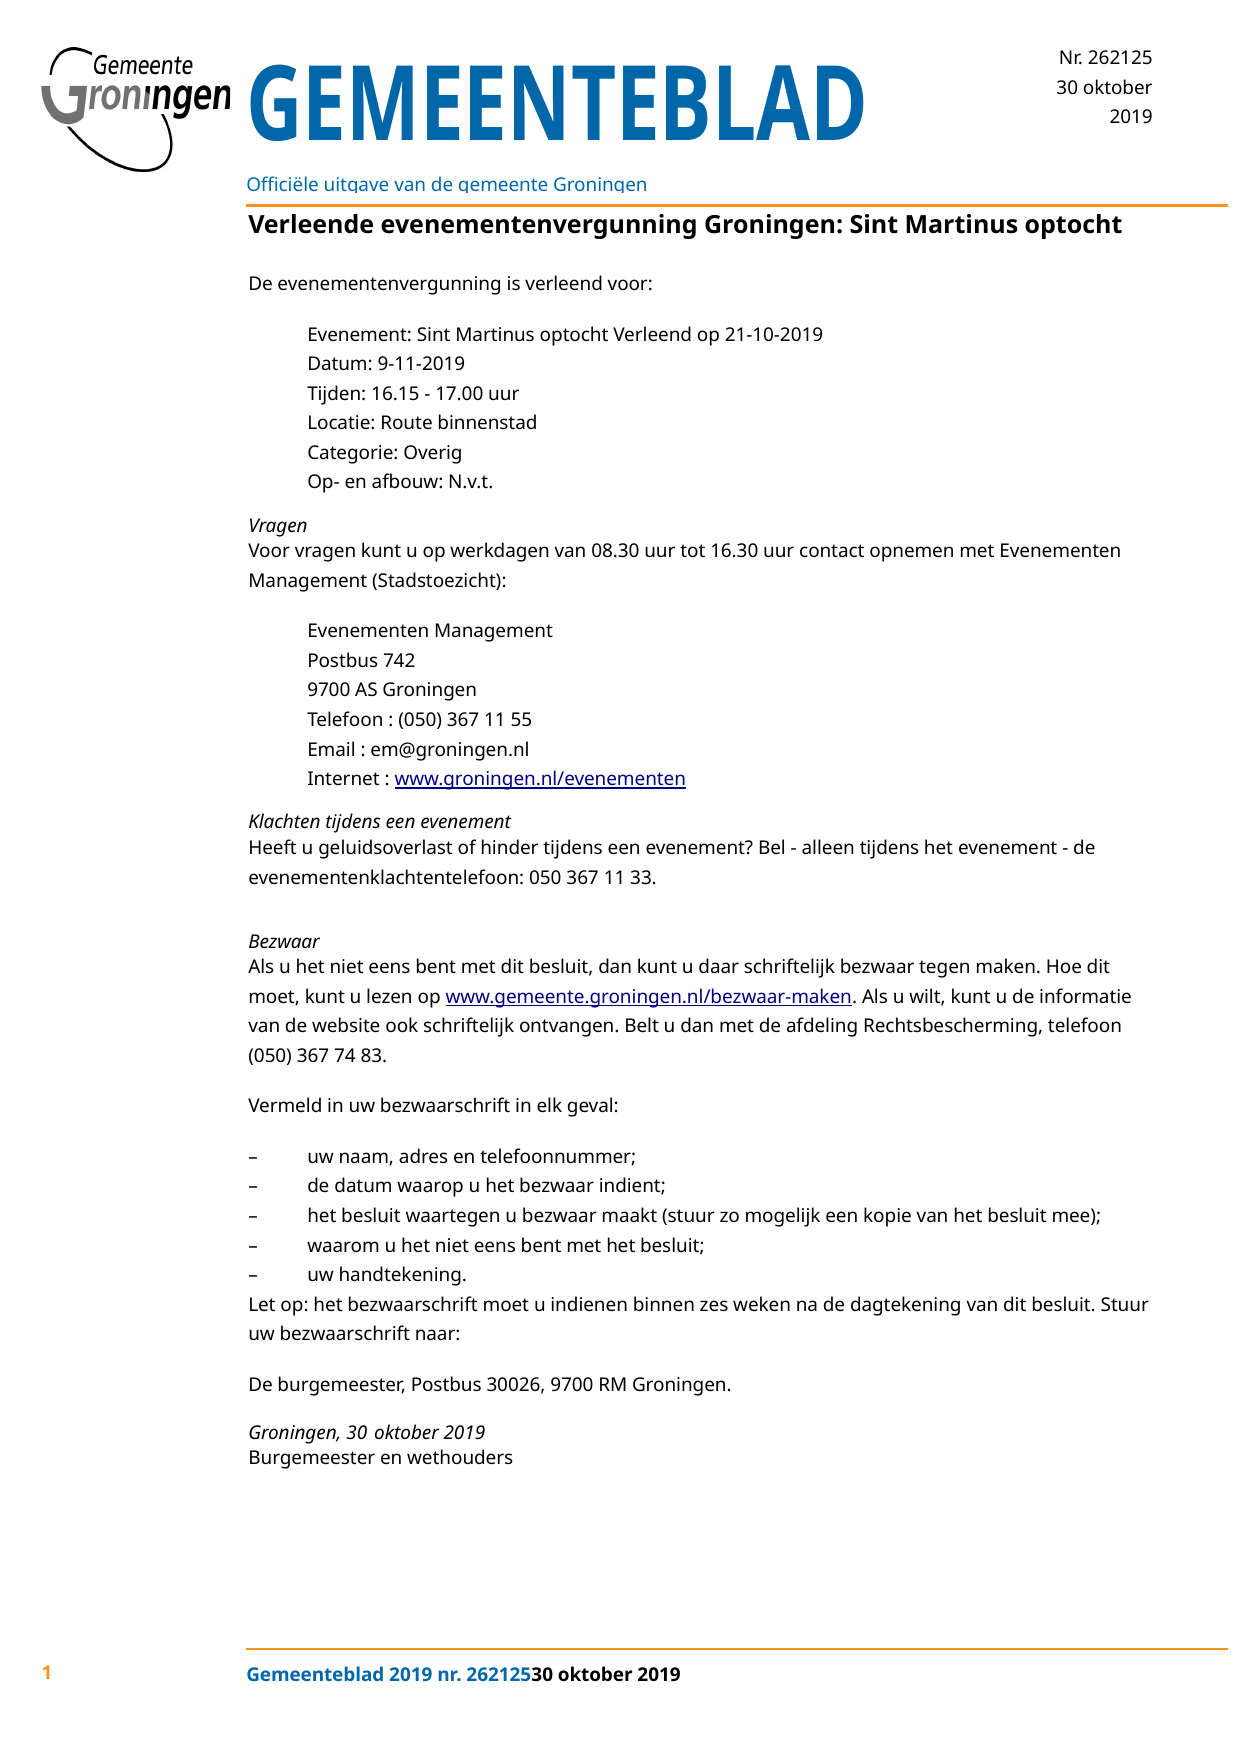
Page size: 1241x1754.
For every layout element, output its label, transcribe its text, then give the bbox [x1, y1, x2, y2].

list Internet : www.groningen.nl/evenementen [248, 765, 1152, 791]
list Postbus 742 [248, 647, 1152, 673]
text Heeft u geluidsoverlast of hinder tijdens een evenement? Bel - alleen tijdens het evenement - de evenementenklachtentelefoon: 050 367 11 33. [248, 834, 1152, 889]
list waarom u het niet eens bent met het besluit; [248, 1232, 1152, 1258]
text De evenementenvergunning is verleend voor: [248, 270, 1152, 296]
picture [41, 47, 231, 172]
text Burgemeester en wethouders [248, 1444, 1152, 1470]
text Groningen, 30 oktober 2019 [248, 1419, 1152, 1444]
list Locatie: Route binnenstad [248, 409, 1152, 435]
text Vragen [248, 512, 1152, 537]
list Tijden: 16.15 - 17.00 uur [248, 380, 1152, 406]
list uw naam, adres en telefoonnummer; [248, 1143, 1152, 1169]
list Evenement: Sint Martinus optocht Verleend op 21-10-2019 [248, 321, 1152, 346]
list uw handtekening. [248, 1261, 1152, 1287]
text Verleende evenementenvergunning Groningen: Sint Martinus optocht [248, 207, 1152, 241]
list Evenementen Management [248, 617, 1152, 643]
list het besluit waartegen u bezwaar maakt (stuur zo mogelijk een kopie van het besluit mee); [248, 1202, 1152, 1228]
list Op- en afbouw: N.v.t. [248, 469, 1152, 494]
text Als u het niet eens bent met dit besluit, dan kunt u daar schriftelijk bezwaar tegen maken. Hoe dit moet, kunt u lezen op www.gemeente.groningen.nl/bezwaar-maken. Als u wilt, kunt u de informatie van de website ook schriftelijk ontvangen. Belt u dan met de afdeling Rechtsbescherming, telefoon (050) 367 74 83. [248, 953, 1152, 1068]
text Bezwaar [248, 928, 1152, 953]
text Let op: het bezwaarschrift moet u indienen binnen zes weken na de dagtekening van dit besluit. Stuur uw bezwaarschrift naar: [248, 1291, 1152, 1346]
list Telefoon : (050) 367 11 55 [248, 706, 1152, 732]
list 9700 AS Groningen [248, 677, 1152, 702]
list Email : em@groningen.nl [248, 736, 1152, 762]
text De burgemeester, Postbus 30026, 9700 RM Groningen. [248, 1371, 1152, 1397]
list Datum: 9-11-2019 [248, 350, 1152, 376]
list de datum waarop u het bezwaar indient; [248, 1173, 1152, 1198]
text Vermeld in uw bezwaarschrift in elk geval: [248, 1093, 1152, 1118]
list Categorie: Overig [248, 439, 1152, 465]
text Voor vragen kunt u op werkdagen van 08.30 uur tot 16.30 uur contact opnemen met Evenementen Management (Stadstoezicht): [248, 537, 1152, 593]
text Klachten tijdens een evenement [248, 808, 1152, 834]
